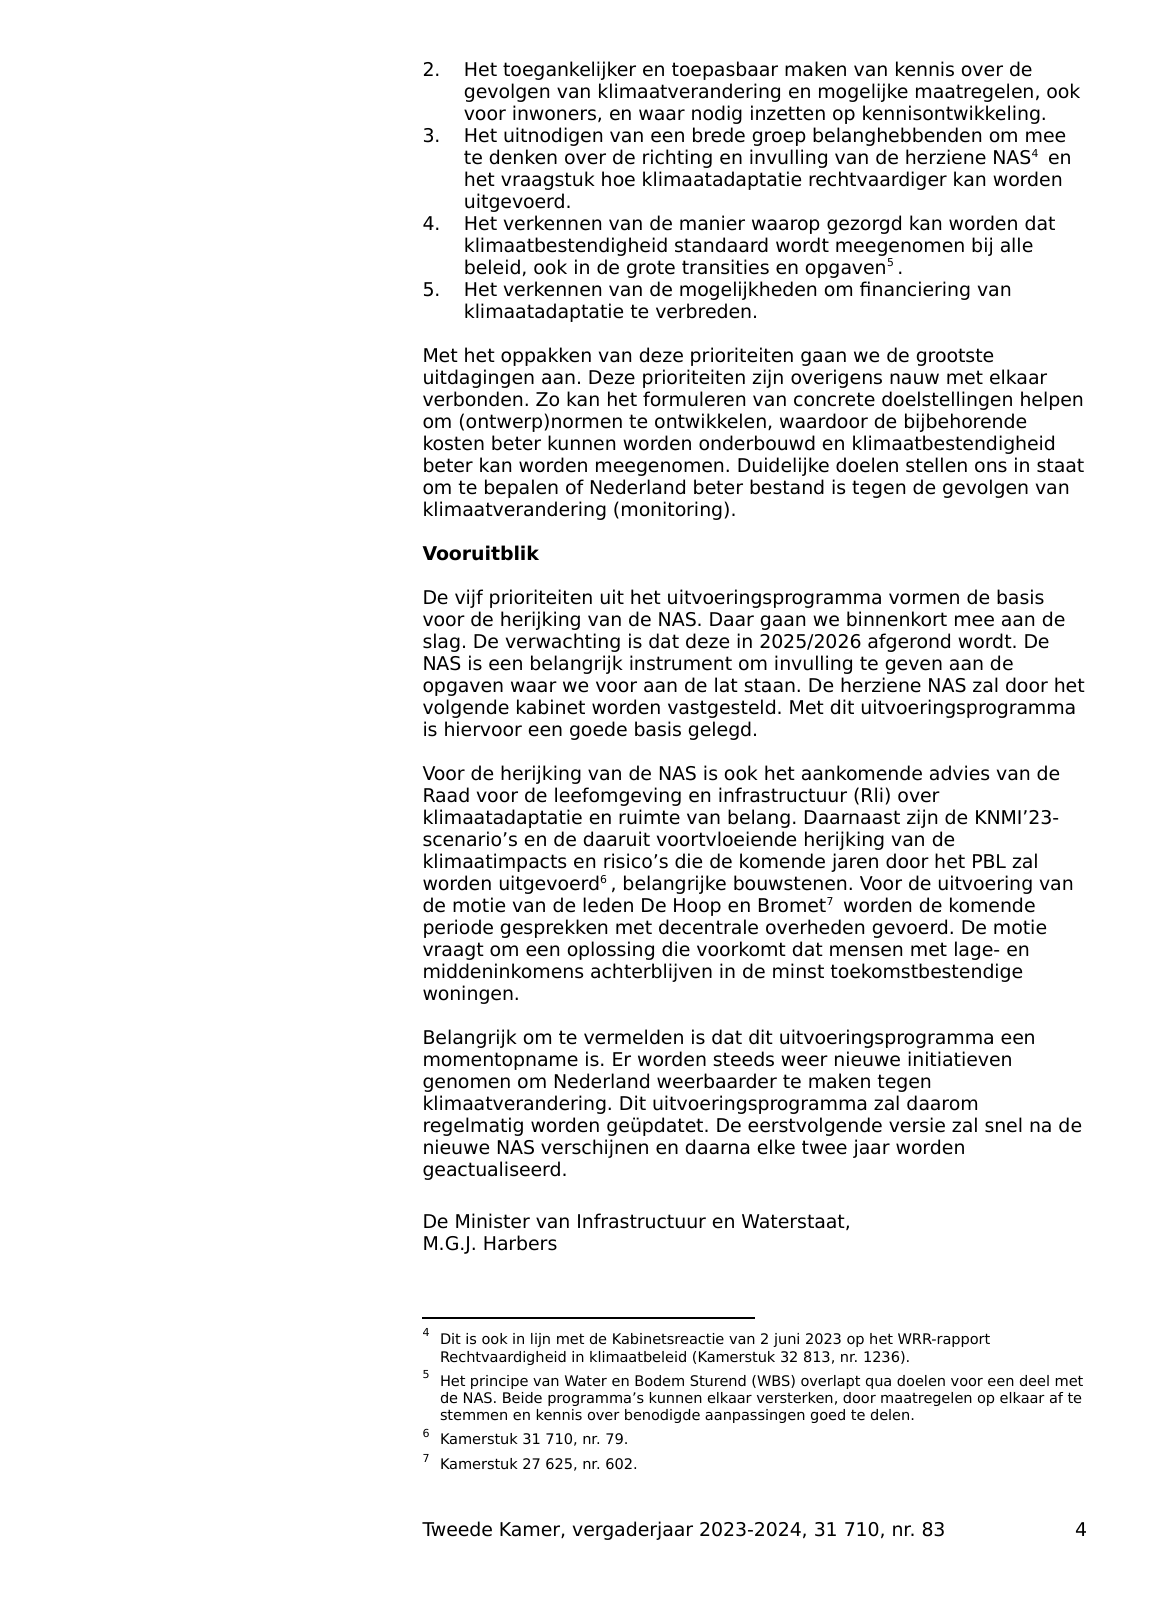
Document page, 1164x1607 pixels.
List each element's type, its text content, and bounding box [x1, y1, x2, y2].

text 2. Het toegankelijker en toepasbaar maken van kennis over de gevolgen van klimaatverandering en mogelijke maatregelen, ook voor inwoners, en waar nodig inzetten op kennisontwikkeling. [422, 59, 1087, 125]
text Kamerstuk 31 710, nr. 79. [422, 1427, 1087, 1449]
subtitle Vooruitblik [422, 543, 1087, 565]
text De Minister van Infrastructuur en Waterstaat, M.G.J. Harbers [422, 1211, 1087, 1255]
text De vijf prioriteiten uit het uitvoeringsprogramma vormen de basis voor de herijking van de NAS. Daar gaan we binnenkort mee aan de slag. De verwachting is dat deze in 2025/2026 afgerond wordt. De NAS is een belangrijk instrument om invulling te geven aan de opgaven waar we voor aan de lat staan. De herziene NAS zal door het volgende kabinet worden vastgesteld. Met dit uitvoeringsprogramma is hiervoor een goede basis gelegd. [422, 587, 1087, 741]
text Voor de herijking van de NAS is ook het aankomende advies van de Raad voor de leefomgeving en infrastructuur (Rli) over klimaatadaptatie en ruimte van belang. Daarnaast zijn de KNMI’23-scenario’s en de daaruit voortvloeiende herijking van de klimaatimpacts en risico’s die de komende jaren door het PBL zal worden uitgevoerd, belangrijke bouwstenen. Voor de uitvoering van de motie van de leden De Hoop en Bromet worden de komende periode gesprekken met decentrale overheden gevoerd. De motie vraagt om een oplossing die voorkomt dat mensen met lage- en middeninkomens achterblijven in de minst toekomstbestendige woningen. [422, 763, 1087, 1005]
text 5. Het verkennen van de mogelijkheden om financiering van klimaatadaptatie te verbreden. [422, 279, 1087, 323]
text Dit is ook in lijn met de Kabinetsreactie van 2 juni 2023 op het WRR-rapport Rechtvaardigheid in klimaatbeleid (Kamerstuk 32 813, nr. 1236). [422, 1327, 1087, 1366]
text 3. Het uitnodigen van een brede groep belanghebbenden om mee te denken over de richting en invulling van de herziene NAS en het vraagstuk hoe klimaatadaptatie rechtvaardiger kan worden uitgevoerd. [422, 125, 1087, 213]
text 4. Het verkennen van de manier waarop gezorgd kan worden dat klimaatbestendigheid standaard wordt meegenomen bij alle beleid, ook in de grote transities en opgaven. [422, 213, 1087, 279]
text Het principe van Water en Bodem Sturend (WBS) overlapt qua doelen voor een deel met de NAS. Beide programma’s kunnen elkaar versterken, door maatregelen op elkaar af te stemmen en kennis over benodigde aanpassingen goed te delen. [422, 1368, 1087, 1424]
text Belangrijk om te vermelden is dat dit uitvoeringsprogramma een momentopname is. Er worden steeds weer nieuwe initiatieven genomen om Nederland weerbaarder te maken tegen klimaatverandering. Dit uitvoeringsprogramma zal daarom regelmatig worden geüpdatet. De eerstvolgende versie zal snel na de nieuwe NAS verschijnen en daarna elke twee jaar worden geactualiseerd. [422, 1027, 1087, 1181]
text Kamerstuk 27 625, nr. 602. [422, 1452, 1087, 1474]
text Met het oppakken van deze prioriteiten gaan we de grootste uitdagingen aan. Deze prioriteiten zijn overigens nauw met elkaar verbonden. Zo kan het formuleren van concrete doelstellingen helpen om (ontwerp)normen te ontwikkelen, waardoor de bijbehorende kosten beter kunnen worden onderbouwd en klimaatbestendigheid beter kan worden meegenomen. Duidelijke doelen stellen ons in staat om te bepalen of Nederland beter bestand is tegen de gevolgen van klimaatverandering (monitoring). [422, 345, 1087, 521]
